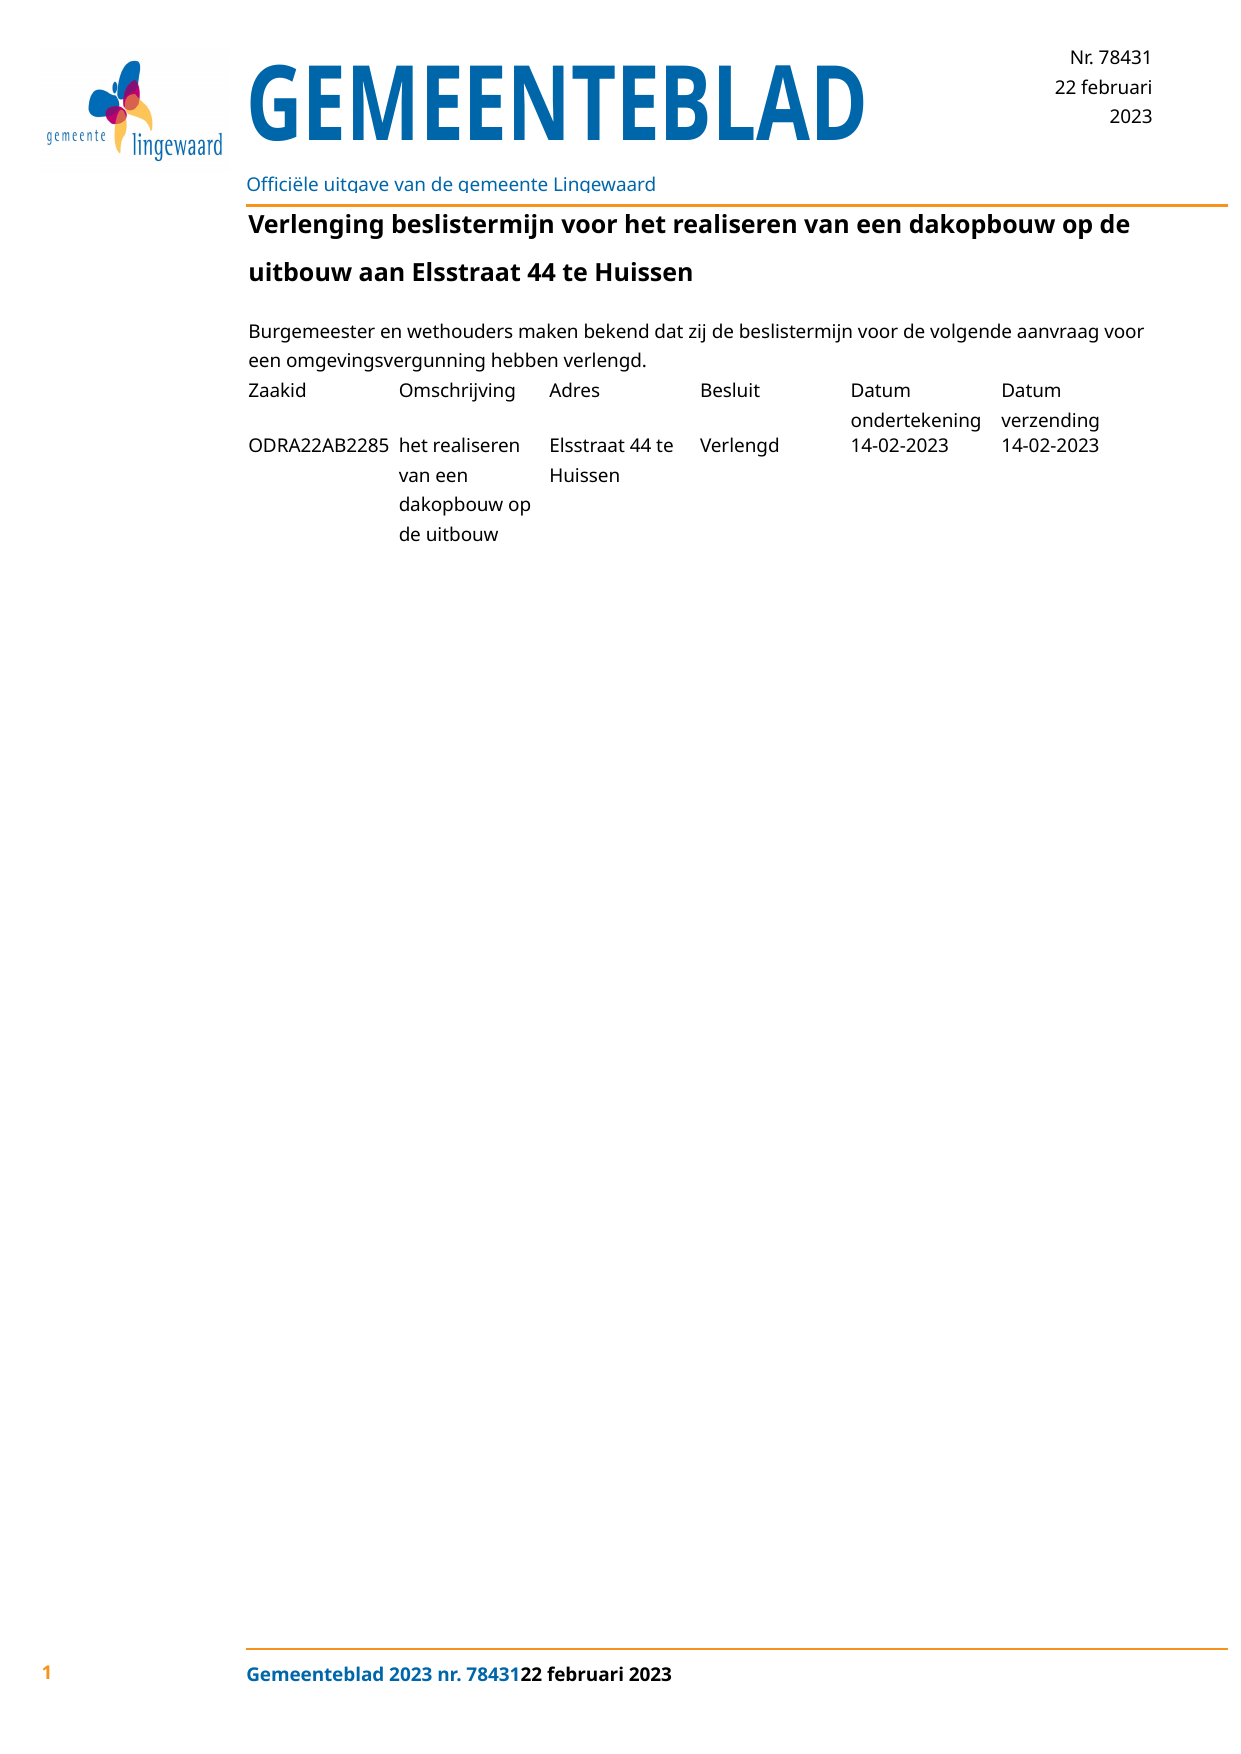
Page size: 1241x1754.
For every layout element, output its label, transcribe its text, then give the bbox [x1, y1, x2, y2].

table_header Besluit [700, 377, 850, 432]
table_header Zaakid [248, 377, 398, 432]
text Verlenging beslistermijn voor het realiseren van een dakopbouw op de uitbouw aan Elsstraat 44 te Huissen [248, 207, 1152, 288]
table_cell Elsstraat 44 te Huissen [549, 433, 700, 547]
table_cell 14-02-2023 [1001, 433, 1152, 547]
table_header Datum ondertekening [850, 377, 1001, 432]
table_header Datum verzending [1001, 377, 1152, 432]
table_cell ODRA22AB2285 [248, 433, 398, 547]
text Burgemeester en wethouders maken bekend dat zij de beslistermijn voor de volgende aanvraag voor een omgevingsvergunning hebben verlengd. [248, 318, 1152, 373]
table_cell 14-02-2023 [850, 433, 1001, 547]
picture [41, 47, 231, 172]
table_cell Verlengd [700, 433, 850, 547]
table_header Adres [549, 377, 700, 432]
table_header Omschrijving [399, 377, 549, 432]
table_cell het realiseren van een dakopbouw op de uitbouw [399, 433, 549, 547]
